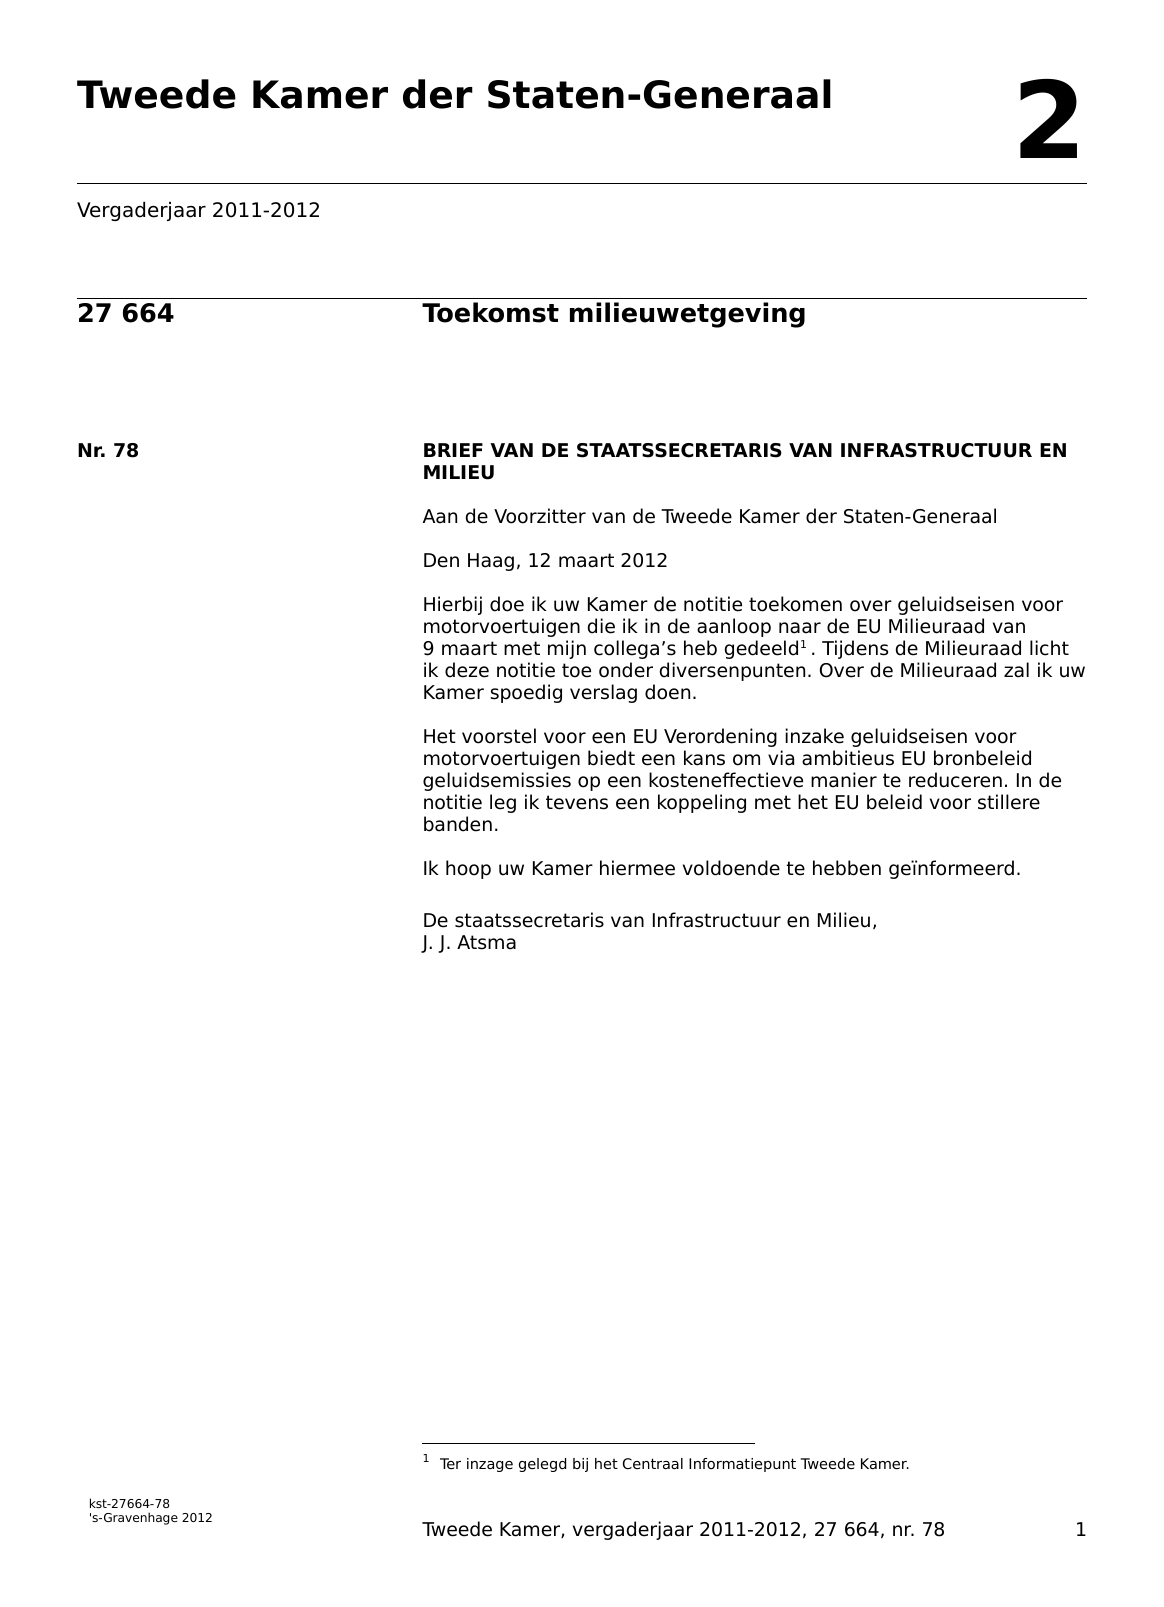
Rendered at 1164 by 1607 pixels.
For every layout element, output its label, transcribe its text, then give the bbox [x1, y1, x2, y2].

text Ik hoop uw Kamer hiermee voldoende te hebben geïnformeerd. [422, 858, 1087, 880]
text kst-27664-78 [88, 1497, 323, 1511]
text Het voorstel voor een EU Verordening inzake geluidseisen voor motorvoertuigen biedt een kans om via ambitieus EU bronbeleid geluidsemissies op een kosteneffectieve manier te reduceren. In de notitie leg ik tevens een koppeling met het EU beleid voor stillere banden. [422, 726, 1087, 836]
table_header Tweede Kamer der Staten-Generaal [77, 59, 886, 183]
text Aan de Voorzitter van de Tweede Kamer der Staten-Generaal [422, 506, 1087, 528]
table_header 2 [886, 59, 1087, 183]
subtitle Nr. 78 BRIEF VAN DE STAATSSECRETARIS VAN INFRASTRUCTUUR EN MILIEU [77, 440, 1087, 484]
text Ter inzage gelegd bij het Centraal Informatiepunt Tweede Kamer. [422, 1452, 1087, 1474]
subtitle 27 664 Toekomst milieuwetgeving [77, 299, 1087, 329]
text 's-Gravenhage 2012 [88, 1511, 323, 1525]
text Den Haag, 12 maart 2012 [422, 550, 1087, 572]
text De staatssecretaris van Infrastructuur en Milieu, J. J. Atsma [422, 910, 1087, 954]
table_cell Vergaderjaar 2011-2012 [77, 184, 1087, 298]
text Hierbij doe ik uw Kamer de notitie toekomen over geluidseisen voor motorvoertuigen die ik in de aanloop naar de EU Milieuraad van 9 maart met mijn collega’s heb gedeeld. Tijdens de Milieuraad licht ik deze notitie toe onder diversenpunten. Over de Milieuraad zal ik uw Kamer spoedig verslag doen. [422, 594, 1087, 704]
